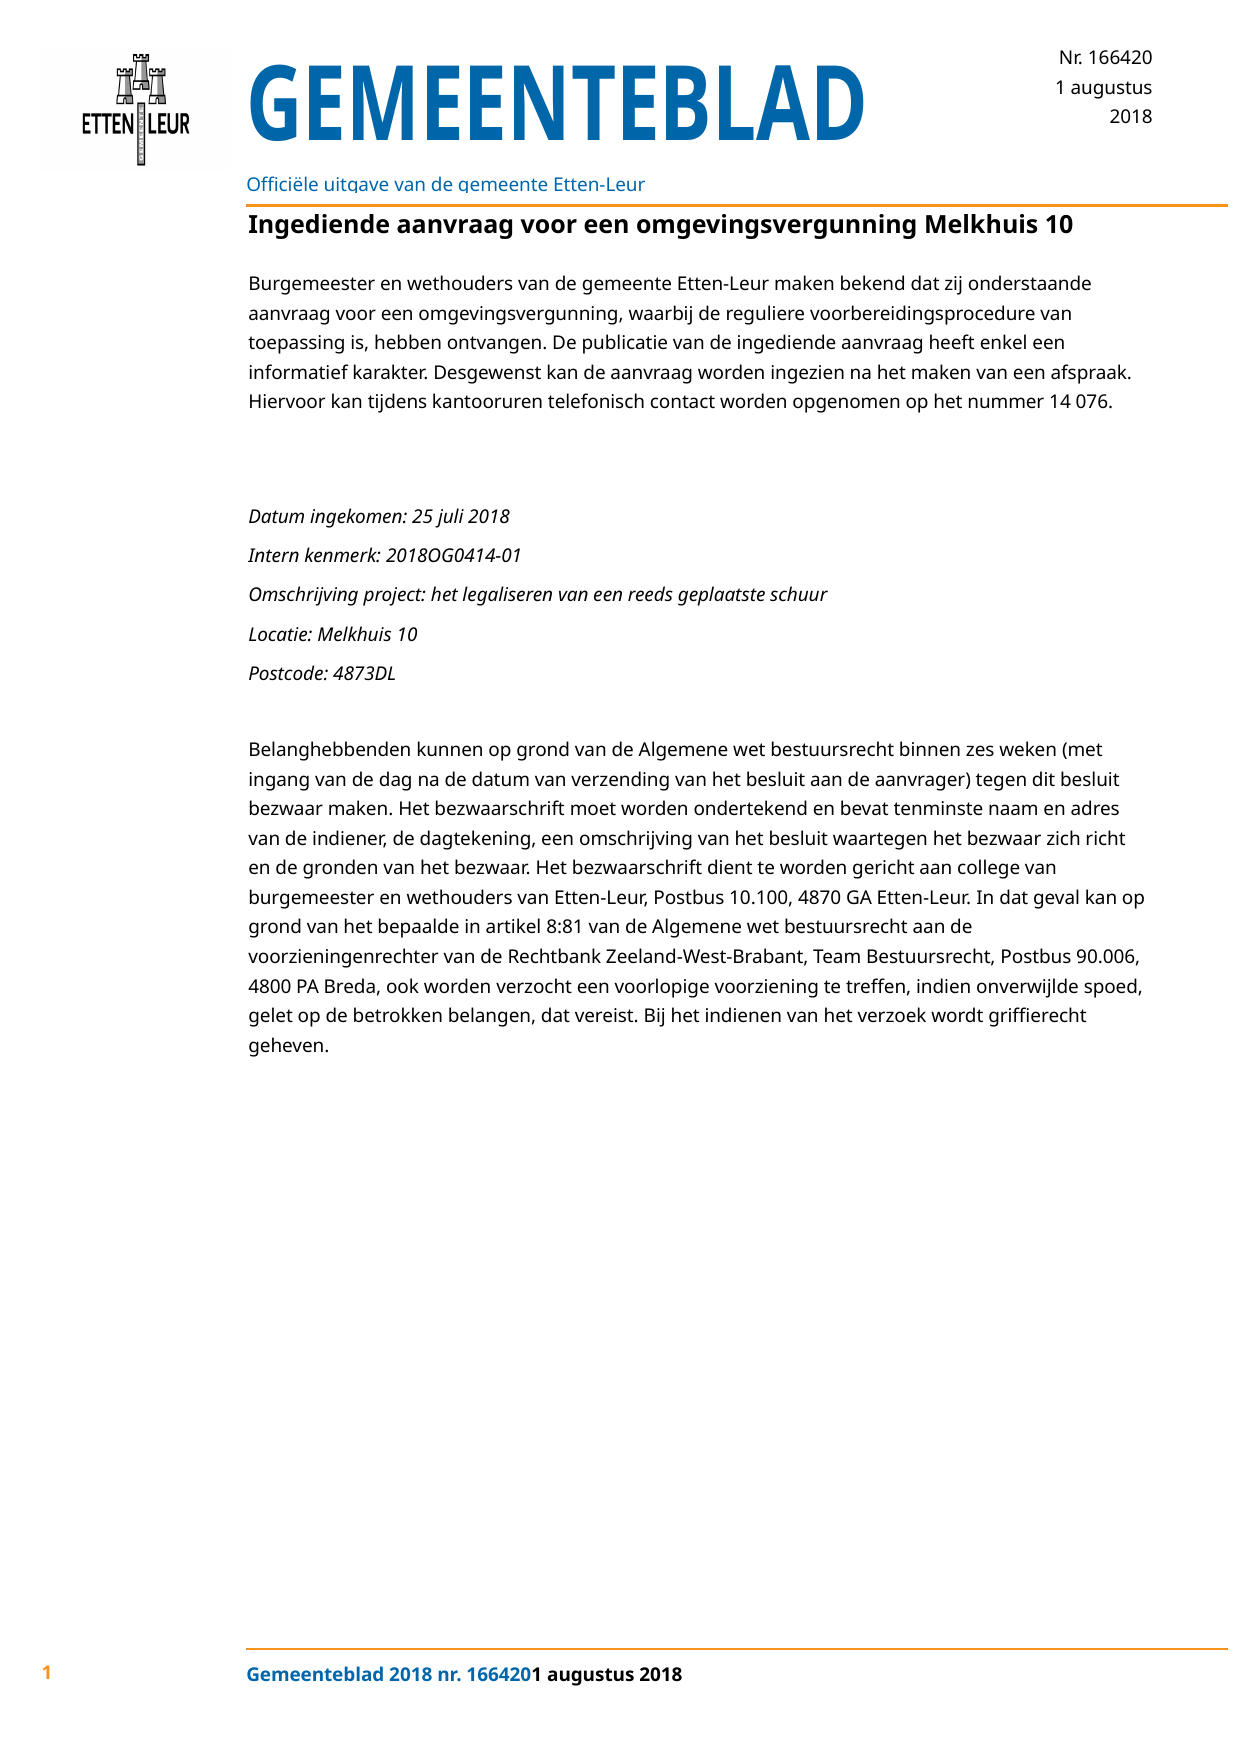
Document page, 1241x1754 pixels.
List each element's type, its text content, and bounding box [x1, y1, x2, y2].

text Omschrijving project: het legaliseren van een reeds geplaatste schuur [248, 582, 1152, 607]
picture [41, 47, 231, 172]
text Postcode: 4873DL [248, 660, 1152, 686]
text Intern kenmerk: 2018OG0414-01 [248, 542, 1152, 568]
text Locatie: Melkhuis 10 [248, 621, 1152, 647]
text Burgemeester en wethouders van de gemeente Etten-Leur maken bekend dat zij onderstaande aanvraag voor een omgevingsvergunning, waarbij de reguliere voorbereidingsprocedure van toepassing is, hebben ontvangen. De publicatie van de ingediende aanvraag heeft enkel een informatief karakter. Desgewenst kan de aanvraag worden ingezien na het maken van een afspraak. Hiervoor kan tijdens kantooruren telefonisch contact worden opgenomen op het nummer 14 076. [248, 270, 1152, 414]
text Ingediende aanvraag voor een omgevingsvergunning Melkhuis 10 [248, 207, 1152, 241]
text Datum ingekomen: 25 juli 2018 [248, 503, 1152, 529]
text Belanghebbenden kunnen op grond van de Algemene wet bestuursrecht binnen zes weken (met ingang van de dag na de datum van verzending van het besluit aan de aanvrager) tegen dit besluit bezwaar maken. Het bezwaarschrift moet worden ondertekend en bevat tenminste naam en adres van de indiener, de dagtekening, een omschrijving van het besluit waartegen het bezwaar zich richt en de gronden van het bezwaar. Het bezwaarschrift dient te worden gericht aan college van burgemeester en wethouders van Etten-Leur, Postbus 10.100, 4870 GA Etten-Leur. In dat geval kan op grond van het bepaalde in artikel 8:81 van de Algemene wet bestuursrecht aan de voorzieningenrechter van de Rechtbank Zeeland-West-Brabant, Team Bestuursrecht, Postbus 90.006, 4800 PA Breda, ook worden verzocht een voorlopige voorziening te treffen, indien onverwijlde spoed, gelet op de betrokken belangen, dat vereist. Bij het indienen van het verzoek wordt griffierecht geheven. [248, 736, 1152, 1058]
